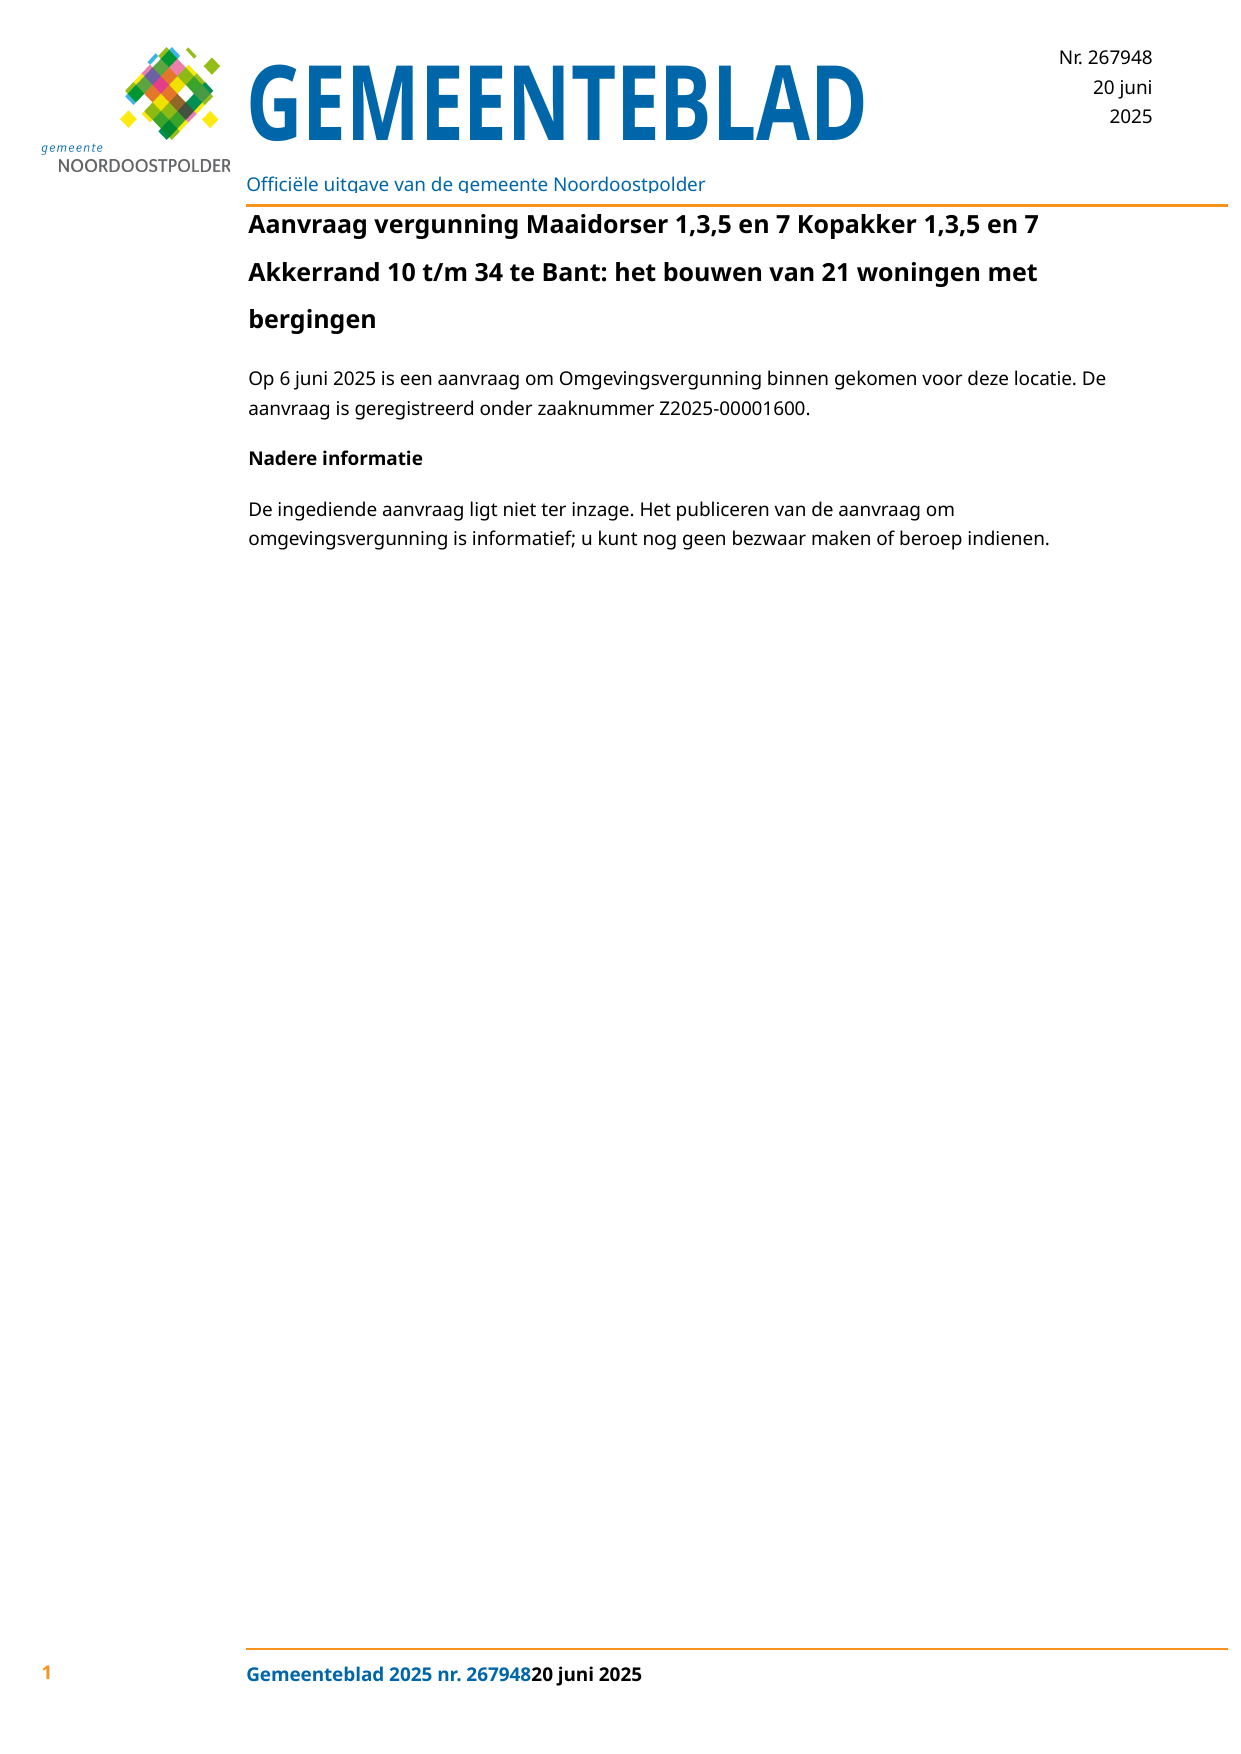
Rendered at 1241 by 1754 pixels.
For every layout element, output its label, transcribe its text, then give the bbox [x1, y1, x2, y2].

text Aanvraag vergunning Maaidorser 1,3,5 en 7 Kopakker 1,3,5 en 7 Akkerrand 10 t/m 34 te Bant: het bouwen van 21 woningen met bergingen [248, 207, 1152, 336]
picture [41, 47, 231, 172]
text Op 6 juni 2025 is een aanvraag om Omgevingsvergunning binnen gekomen voor deze locatie. De aanvraag is geregistreerd onder zaaknummer Z2025-00001600. [248, 366, 1152, 421]
text De ingediende aanvraag ligt niet ter inzage. Het publiceren van de aanvraag om omgevingsvergunning is informatief; u kunt nog geen bezwaar maken of beroep indienen. [248, 496, 1152, 551]
text Nadere informatie [248, 446, 1152, 471]
